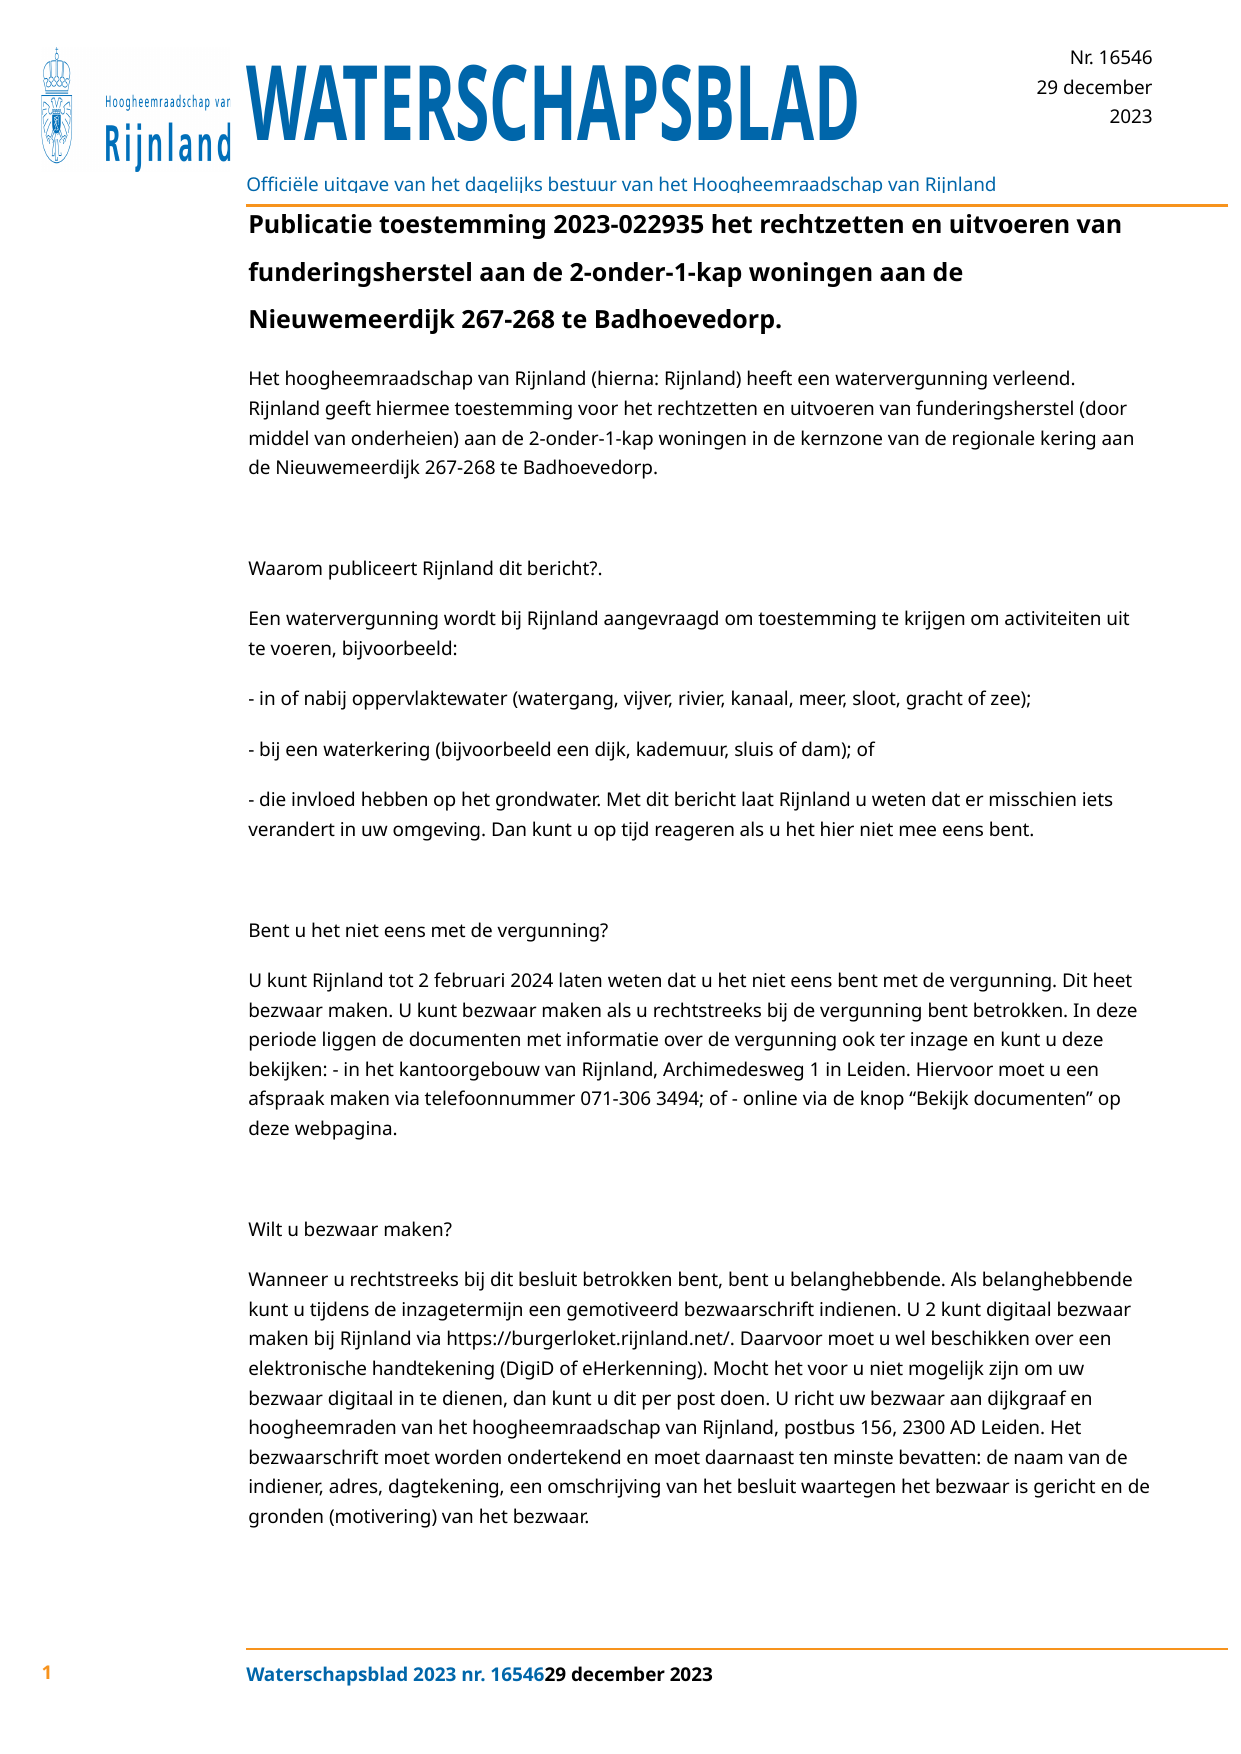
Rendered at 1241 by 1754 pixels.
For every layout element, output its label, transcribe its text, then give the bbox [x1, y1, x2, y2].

text Wilt u bezwaar maken? [248, 1216, 1152, 1242]
text - in of nabij oppervlaktewater (watergang, vijver, rivier, kanaal, meer, sloot, gracht of zee); [248, 686, 1152, 711]
text Het hoogheemraadschap van Rijnland (hierna: Rijnland) heeft een watervergunning verleend. Rijnland geeft hiermee toestemming voor het rechtzetten en uitvoeren van funderingsherstel (door middel van onderheien) aan de 2-onder-1-kap woningen in de kernzone van de regionale kering aan de Nieuwemeerdijk 267-268 te Badhoevedorp. [248, 366, 1152, 480]
text Een watervergunning wordt bij Rijnland aangevraagd om toestemming te krijgen om activiteiten uit te voeren, bijvoorbeeld: [248, 606, 1152, 661]
text Bent u het niet eens met de vergunning? [248, 917, 1152, 942]
text U kunt Rijnland tot 2 februari 2024 laten weten dat u het niet eens bent met de vergunning. Dit heet bezwaar maken. U kunt bezwaar maken als u rechtstreeks bij de vergunning bent betrokken. In deze periode liggen de documenten met informatie over de vergunning ook ter inzage en kunt u deze bekijken: - in het kantoorgebouw van Rijnland, Archimedesweg 1 in Leiden. Hiervoor moet u een afspraak maken via telefoonnummer 071-306 3494; of - online via de knop “Bekijk documenten” op deze webpagina. [248, 967, 1152, 1141]
text - die invloed hebben op het grondwater. Met dit bericht laat Rijnland u weten dat er misschien iets verandert in uw omgeving. Dan kunt u op tijd reageren als u het hier niet mee eens bent. [248, 786, 1152, 842]
picture [41, 47, 231, 172]
text Waarom publiceert Rijnland dit bericht?. [248, 555, 1152, 581]
text Wanneer u rechtstreeks bij dit besluit betrokken bent, bent u belanghebbende. Als belanghebbende kunt u tijdens de inzagetermijn een gemotiveerd bezwaarschrift indienen. U 2 kunt digitaal bezwaar maken bij Rijnland via https://burgerloket.rijnland.net/. Daarvoor moet u wel beschikken over een elektronische handtekening (DigiD of eHerkenning). Mocht het voor u niet mogelijk zijn om uw bezwaar digitaal in te dienen, dan kunt u dit per post doen. U richt uw bezwaar aan dijkgraaf en hoogheemraden van het hoogheemraadschap van Rijnland, postbus 156, 2300 AD Leiden. Het bezwaarschrift moet worden ondertekend en moet daarnaast ten minste bevatten: de naam van de indiener, adres, dagtekening, een omschrijving van het besluit waartegen het bezwaar is gericht en de gronden (motivering) van het bezwaar. [248, 1266, 1152, 1529]
text - bij een waterkering (bijvoorbeeld een dijk, kademuur, sluis of dam); of [248, 736, 1152, 762]
text Publicatie toestemming 2023-022935 het rechtzetten en uitvoeren van funderingsherstel aan de 2-onder-1-kap woningen aan de Nieuwemeerdijk 267-268 te Badhoevedorp. [248, 207, 1152, 336]
